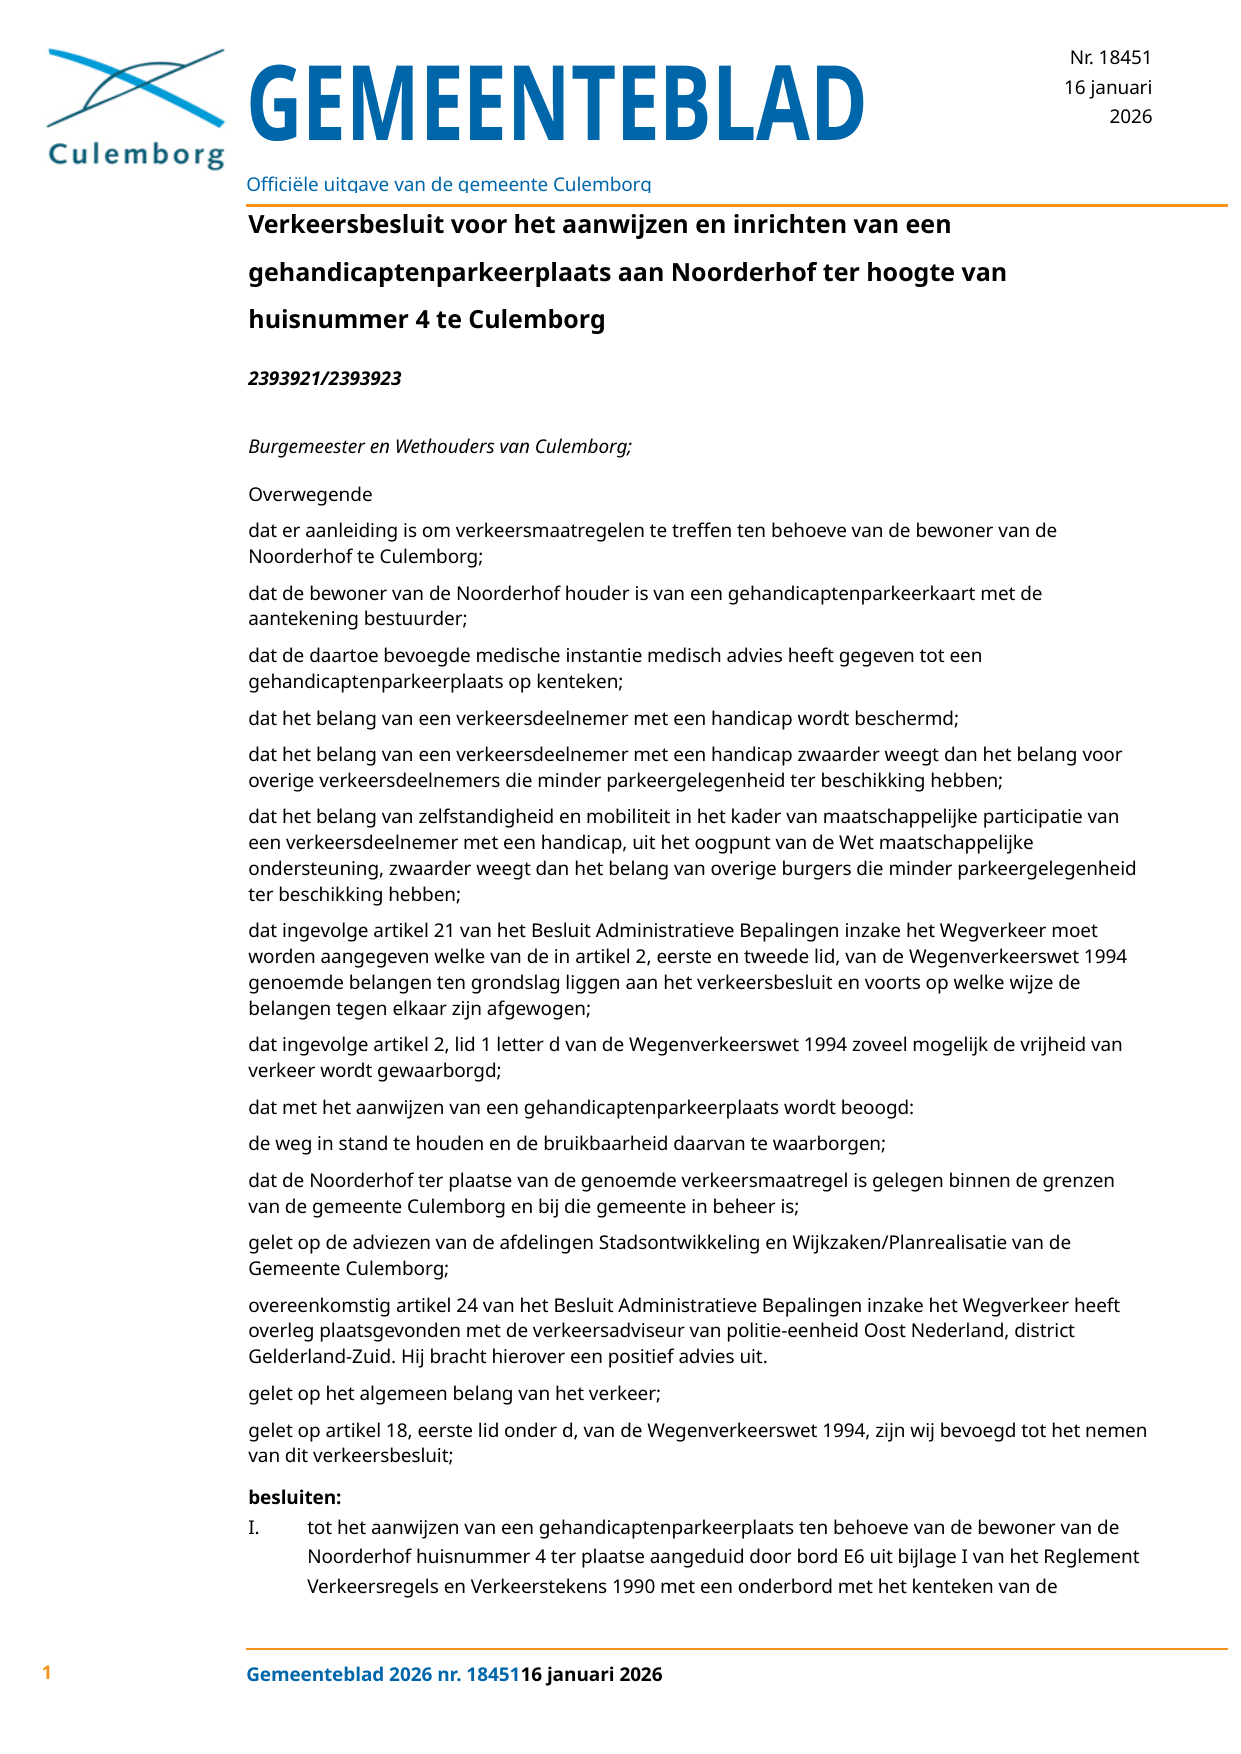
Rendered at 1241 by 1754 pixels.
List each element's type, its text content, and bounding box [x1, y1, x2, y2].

text dat er aanleiding is om verkeersmaatregelen te treffen ten behoeve van de bewoner van de Noorderhof te Culemborg; [248, 517, 1152, 569]
text gelet op het algemeen belang van het verkeer; [248, 1380, 1152, 1406]
text dat het belang van een verkeersdeelnemer met een handicap zwaarder weegt dan het belang voor overige verkeersdeelnemers die minder parkeergelegenheid ter beschikking hebben; [248, 741, 1152, 793]
text de weg in stand te houden en de bruikbaarheid daarvan te waarborgen; [248, 1131, 1152, 1156]
text dat het belang van een verkeersdeelnemer met een handicap wordt beschermd; [248, 705, 1152, 730]
text dat het belang van zelfstandigheid en mobiliteit in het kader van maatschappelijke participatie van een verkeersdeelnemer met een handicap, uit het oogpunt van de Wet maatschappelijke ondersteuning, zwaarder weegt dan het belang van overige burgers die minder parkeergelegenheid ter beschikking hebben; [248, 804, 1152, 907]
text gelet op de adviezen van de afdelingen Stadsontwikkeling en Wijkzaken/Planrealisatie van de Gemeente Culemborg; [248, 1229, 1152, 1281]
text dat met het aanwijzen van een gehandicaptenparkeerplaats wordt beoogd: [248, 1094, 1152, 1119]
text 2393921/2393923 [248, 366, 1152, 391]
text Burgemeester en Wethouders van Culemborg; [248, 433, 1152, 459]
text dat de daartoe bevoegde medische instantie medisch advies heeft gegeven tot een gehandicaptenparkeerplaats op kenteken; [248, 642, 1152, 694]
text besluiten: [248, 1484, 1152, 1510]
text gelet op artikel 18, eerste lid onder d, van de Wegenverkeerswet 1994, zijn wij bevoegd tot het nemen van dit verkeersbesluit; [248, 1417, 1152, 1468]
text Verkeersbesluit voor het aanwijzen en inrichten van een gehandicaptenparkeerplaats aan Noorderhof ter hoogte van huisnummer 4 te Culemborg [248, 207, 1152, 336]
text dat ingevolge artikel 2, lid 1 letter d van de Wegenverkeerswet 1994 zoveel mogelijk de vrijheid van verkeer wordt gewaarborgd; [248, 1031, 1152, 1083]
text overeenkomstig artikel 24 van het Besluit Administratieve Bepalingen inzake het Wegverkeer heeft overleg plaatsgevonden met de verkeersadviseur van politie-eenheid Oost Nederland, district Gelderland-Zuid. Hij bracht hierover een positief advies uit. [248, 1292, 1152, 1369]
list tot het aanwijzen van een gehandicaptenparkeerplaats ten behoeve van de bewoner van de Noorderhof huisnummer 4 ter plaatse aangeduid door bord E6 uit bijlage I van het Reglement Verkeersregels en Verkeerstekens 1990 met een onderbord met het kenteken van de [248, 1514, 1152, 1599]
text Overwegende [248, 481, 1152, 507]
picture [41, 47, 231, 172]
text dat de bewoner van de Noorderhof houder is van een gehandicaptenparkeerkaart met de aantekening bestuurder; [248, 580, 1152, 631]
text dat ingevolge artikel 21 van het Besluit Administratieve Bepalingen inzake het Wegverkeer moet worden aangegeven welke van de in artikel 2, eerste en tweede lid, van de Wegenverkeerswet 1994 genoemde belangen ten grondslag liggen aan het verkeersbesluit en voorts op welke wijze de belangen tegen elkaar zijn afgewogen; [248, 918, 1152, 1021]
text dat de Noorderhof ter plaatse van de genoemde verkeersmaatregel is gelegen binnen de grenzen van de gemeente Culemborg en bij die gemeente in beheer is; [248, 1167, 1152, 1219]
